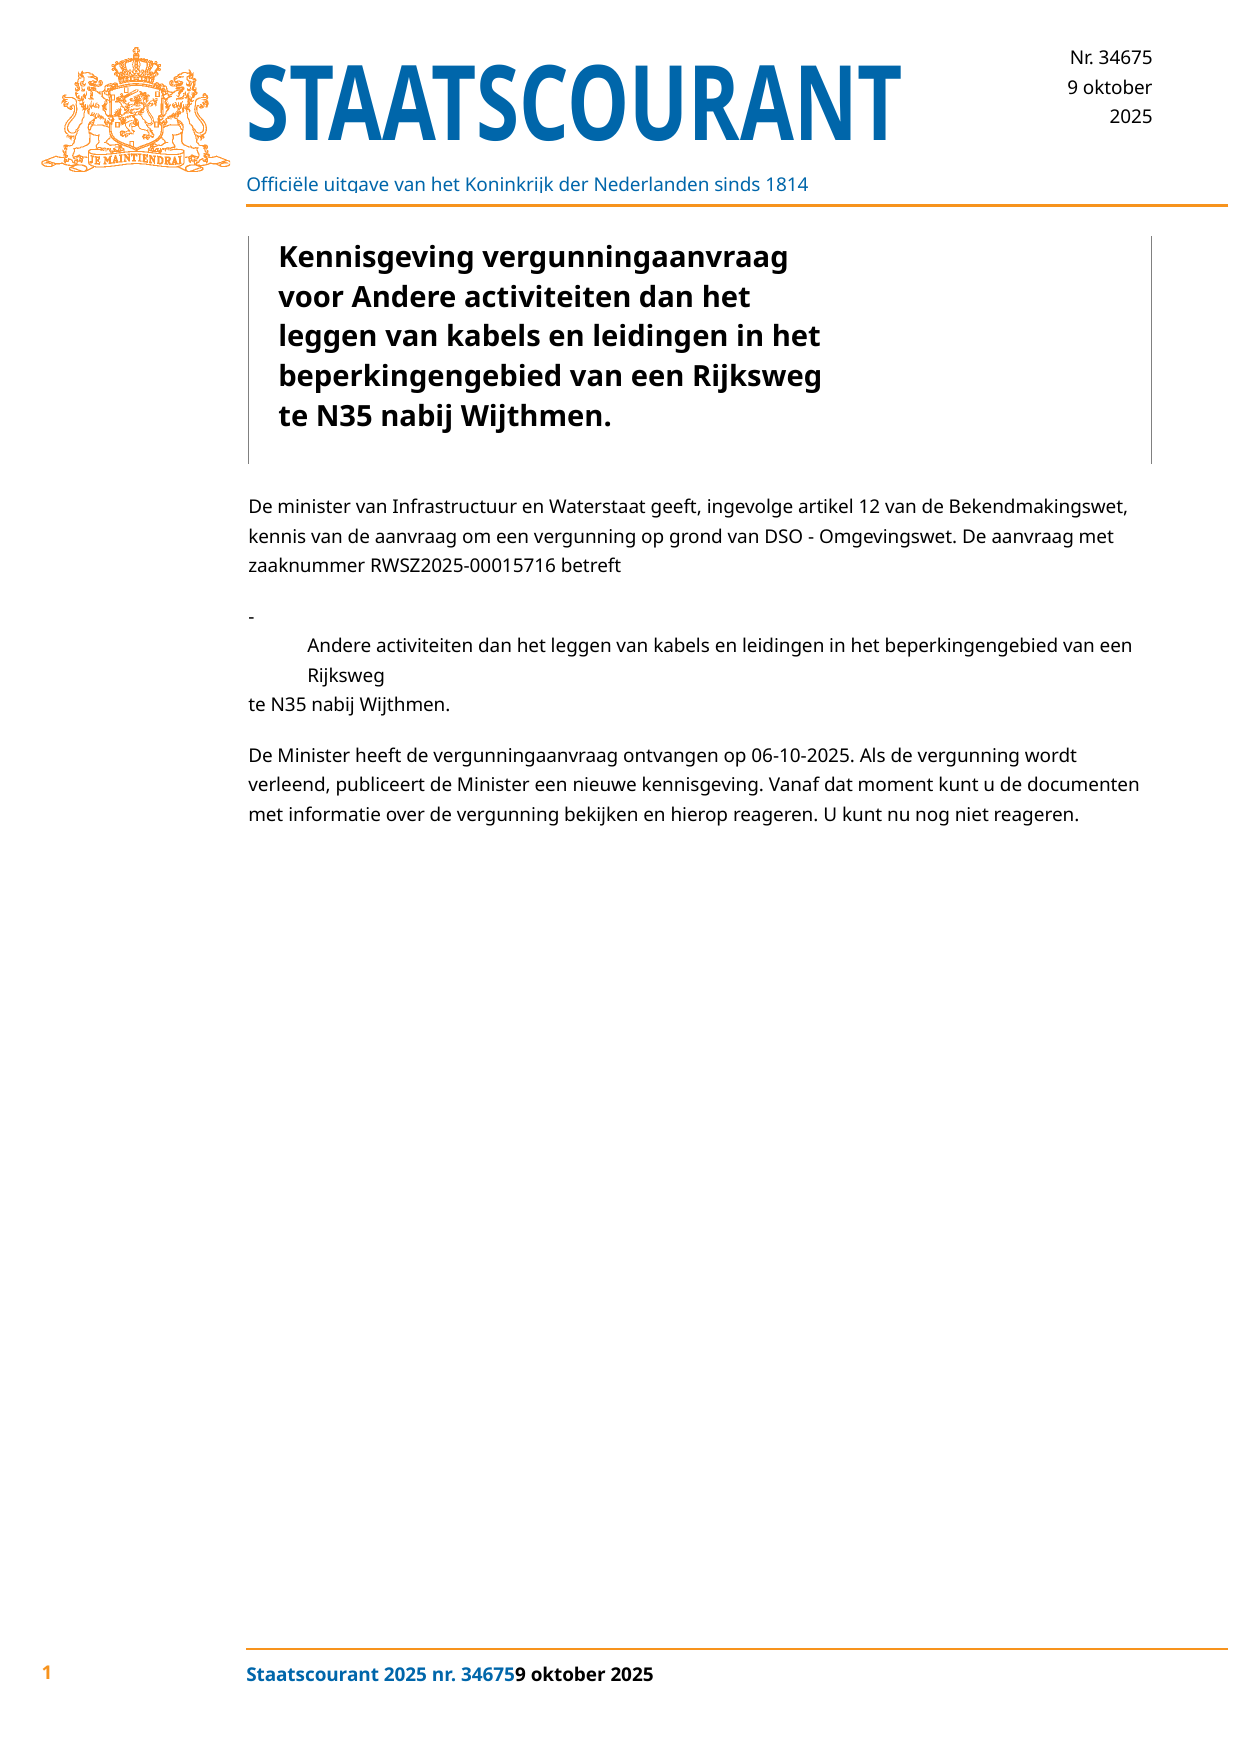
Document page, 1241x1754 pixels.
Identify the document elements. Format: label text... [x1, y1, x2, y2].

table_header [850, 414, 1151, 464]
text te N35 nabij Wijthmen. [248, 692, 1152, 717]
list Andere activiteiten dan het leggen van kabels en leidingen in het beperkingengebied van een Rijksweg [248, 632, 1152, 688]
picture [41, 47, 231, 172]
picture [912, 236, 1090, 414]
text De Minister heeft de vergunningaanvraag ontvangen op 06-10-2025. Als de vergunning wordt verleend, publiceert de Minister een nieuwe kennisgeving. Vanaf dat moment kunt u de documenten met informatie over de vergunning bekijken en hierop reageren. U kunt nu nog niet reageren. [248, 742, 1152, 827]
table_header Kennisgeving vergunningaanvraag voor Andere activiteiten dan het leggen van kabels en leidingen in het beperkingengebied van een Rijksweg te N35 nabij Wijthmen. [249, 236, 850, 464]
table_header [1090, 236, 1151, 413]
text De minister van Infrastructuur en Waterstaat geeft, ingevolge artikel 12 van de Bekendmakingswet, kennis van de aanvraag om een vergunning op grond van DSO - Omgevingswet. De aanvraag met zaaknummer RWSZ2025-00015716 betreft [248, 493, 1152, 578]
table_header [850, 236, 912, 413]
